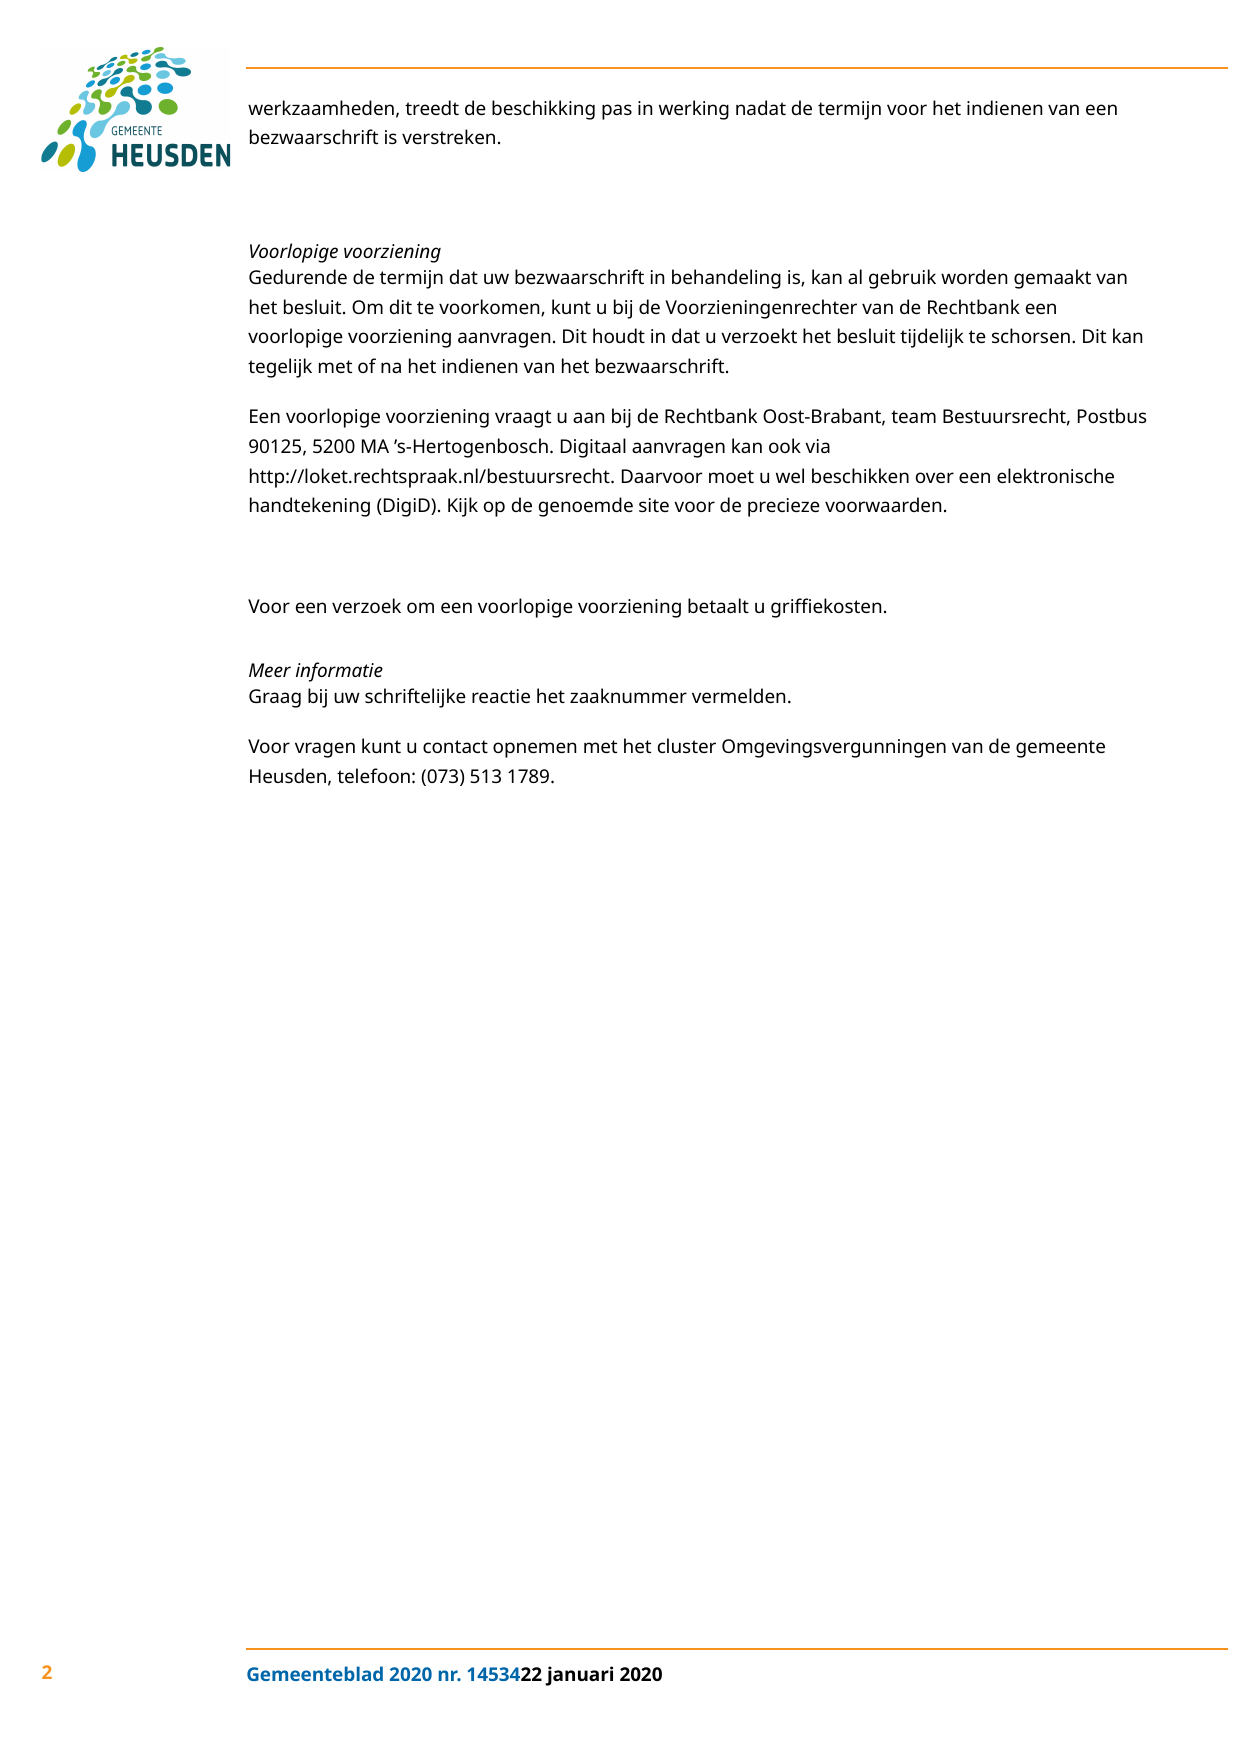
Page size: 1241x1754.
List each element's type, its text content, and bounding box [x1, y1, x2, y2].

text Voor een verzoek om een voorlopige voorziening betaalt u griffiekosten. [248, 593, 1152, 619]
text werkzaamheden, treedt de beschikking pas in werking nadat de termijn voor het indienen van een bezwaarschrift is verstreken. [248, 95, 1152, 150]
text Meer informatie [248, 657, 1152, 683]
text Voorlopige voorziening [248, 239, 1152, 264]
text Een voorlopige voorziening vraagt u aan bij de Rechtbank Oost-Brabant, team Bestuursrecht, Postbus 90125, 5200 MA ’s-Hertogenbosch. Digitaal aanvragen kan ook via http://loket.rechtspraak.nl/bestuursrecht. Daarvoor moet u wel beschikken over een elektronische handtekening (DigiD). Kijk op de genoemde site voor de precieze voorwaarden. [248, 404, 1152, 518]
text Gedurende de termijn dat uw bezwaarschrift in behandeling is, kan al gebruik worden gemaakt van het besluit. Om dit te voorkomen, kunt u bij de Voorzieningenrechter van de Rechtbank een voorlopige voorziening aanvragen. Dit houdt in dat u verzoekt het besluit tijdelijk te schorsen. Dit kan tegelijk met of na het indienen van het bezwaarschrift. [248, 264, 1152, 379]
text Graag bij uw schriftelijke reactie het zaaknummer vermelden. [248, 683, 1152, 709]
picture [41, 47, 231, 172]
text Voor vragen kunt u contact opnemen met het cluster Omgevingsvergunningen van de gemeente Heusden, telefoon: (073) 513 1789. [248, 733, 1152, 789]
